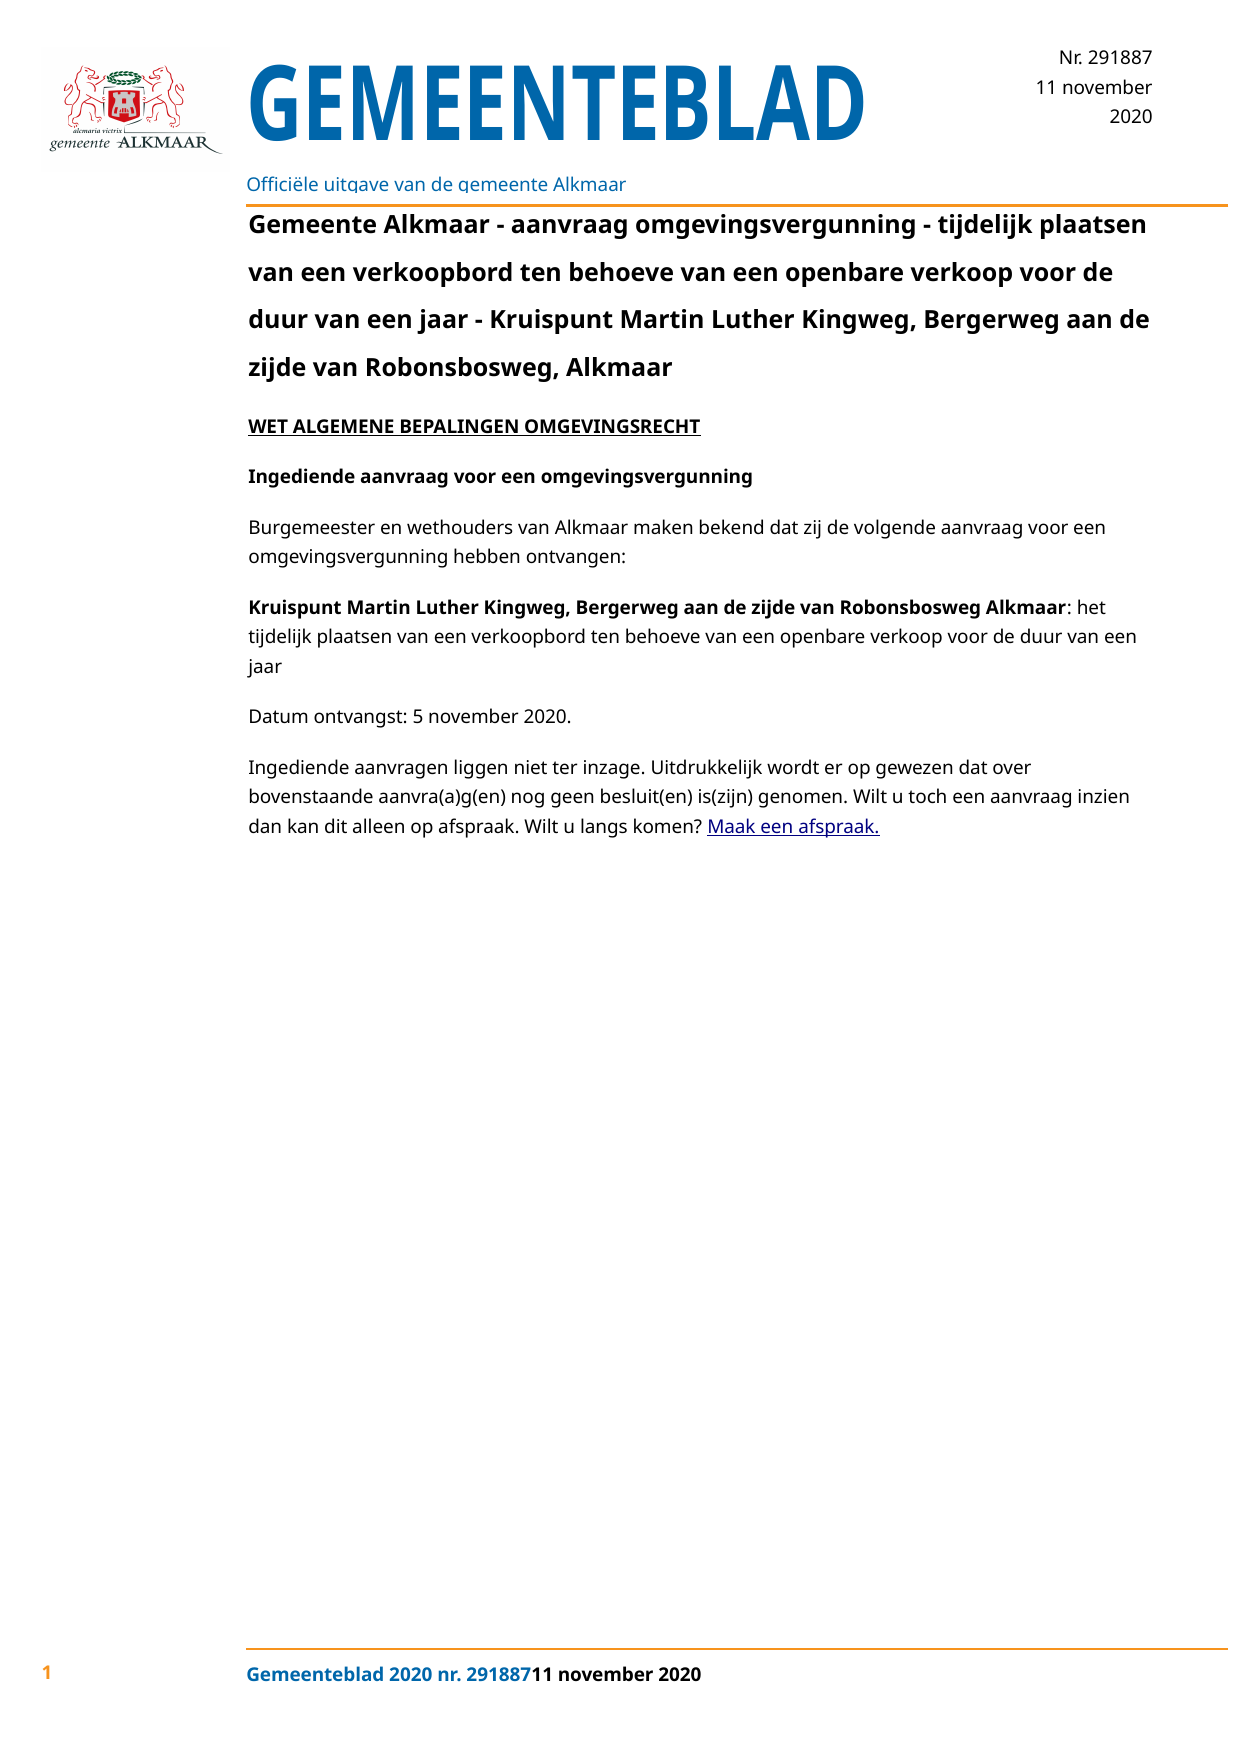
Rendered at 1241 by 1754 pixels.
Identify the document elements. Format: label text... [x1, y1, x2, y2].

picture [41, 47, 231, 172]
text Kruispunt Martin Luther Kingweg, Bergerweg aan de zijde van Robonsbosweg Alkmaar: het tijdelijk plaatsen van een verkoopbord ten behoeve van een openbare verkoop voor de duur van een jaar [248, 594, 1152, 679]
text Burgemeester en wethouders van Alkmaar maken bekend dat zij de volgende aanvraag voor een omgevingsvergunning hebben ontvangen: [248, 514, 1152, 569]
text Gemeente Alkmaar - aanvraag omgevingsvergunning - tijdelijk plaatsen van een verkoopbord ten behoeve van een openbare verkoop voor de duur van een jaar - Kruispunt Martin Luther Kingweg, Bergerweg aan de zijde van Robonsbosweg, Alkmaar [248, 207, 1152, 384]
text WET ALGEMENE BEPALINGEN OMGEVINGSRECHT [248, 413, 1152, 439]
text Ingediende aanvragen liggen niet ter inzage. Uitdrukkelijk wordt er op gewezen dat over bovenstaande aanvra(a)g(en) nog geen besluit(en) is(zijn) genomen. Wilt u toch een aanvraag inzien dan kan dit alleen op afspraak. Wilt u langs komen? Maak een afspraak. [248, 754, 1152, 839]
text Datum ontvangst: 5 november 2020. [248, 703, 1152, 729]
text Ingediende aanvraag voor een omgevingsvergunning [248, 463, 1152, 489]
